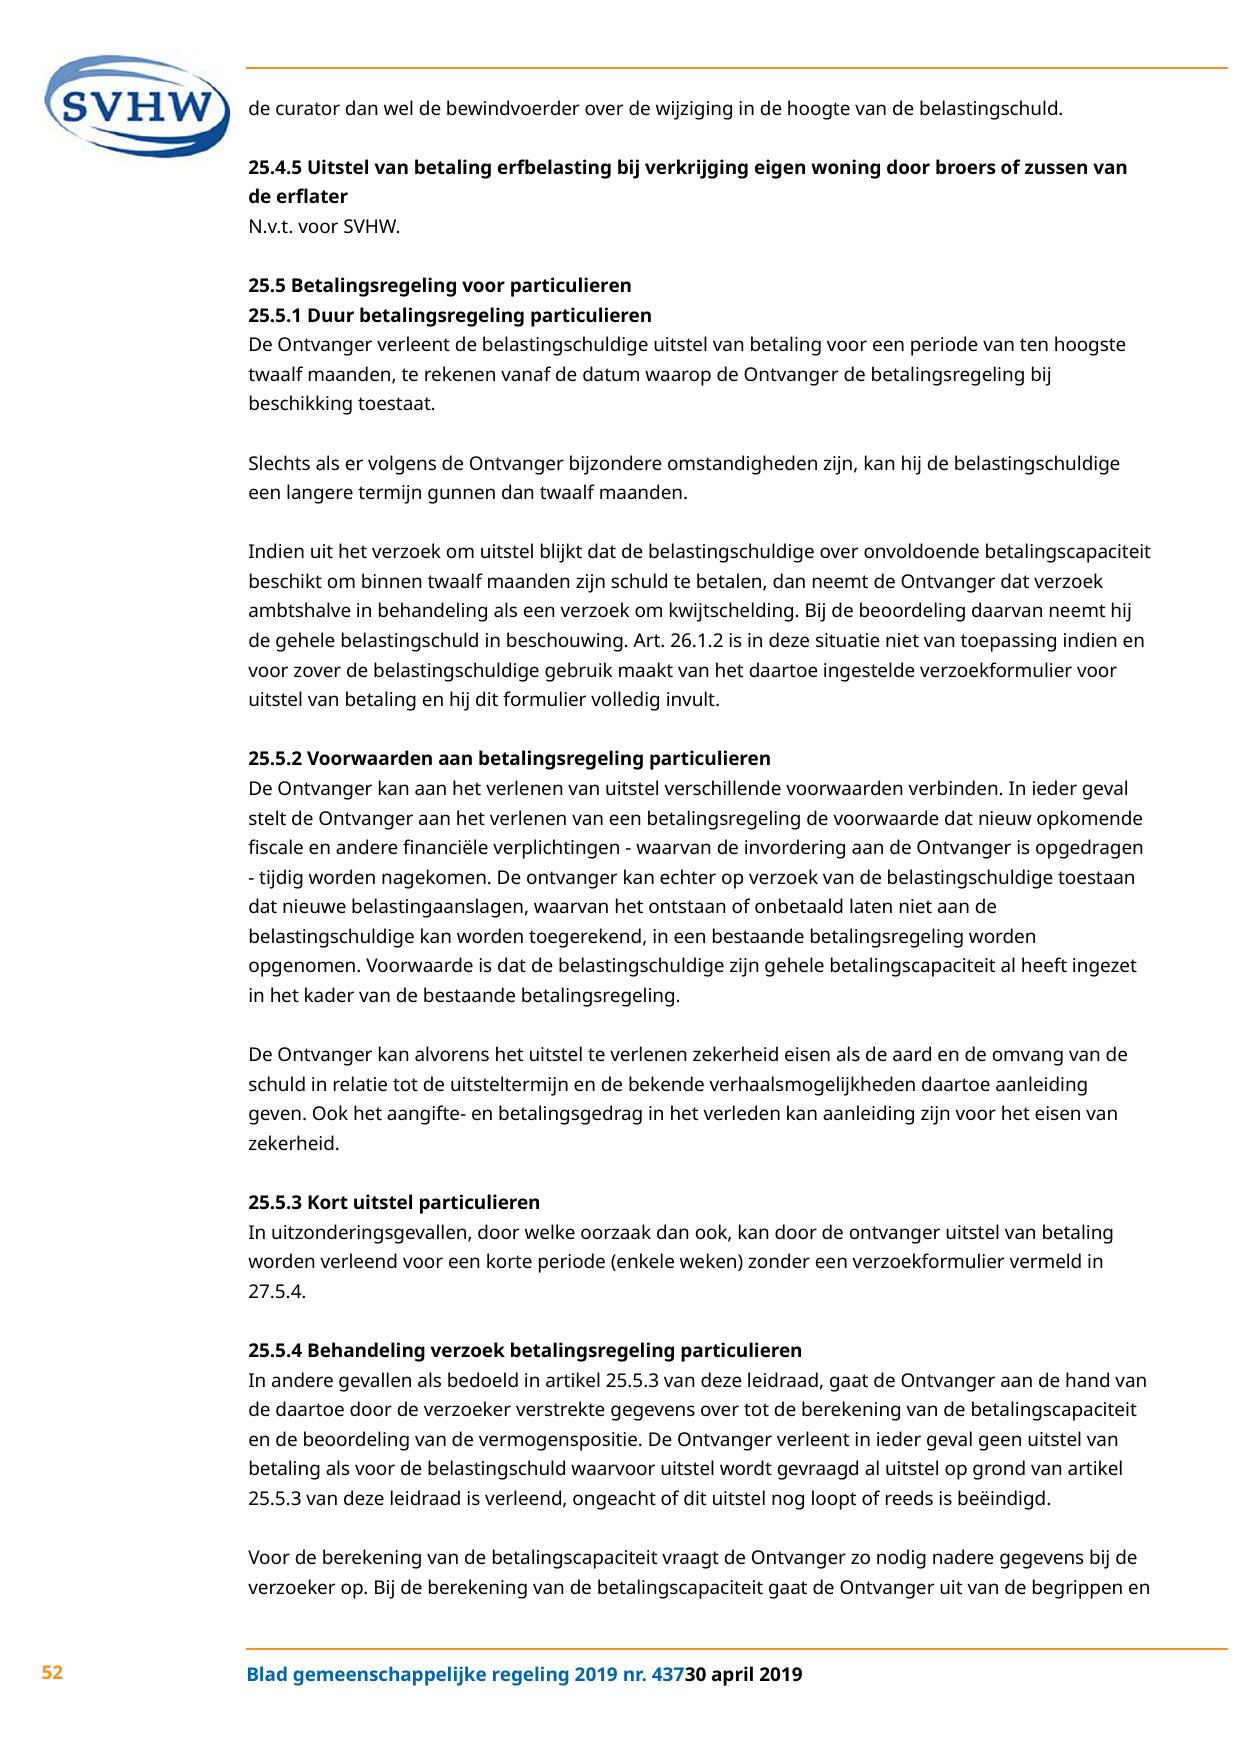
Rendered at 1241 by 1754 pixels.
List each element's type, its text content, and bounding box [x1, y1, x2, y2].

text Voor de berekening van de betalingscapaciteit vraagt de Ontvanger zo nodig nadere gegevens bij de verzoeker op. Bij de berekening van de betalingscapaciteit gaat de Ontvanger uit van de begrippen en [248, 1544, 1152, 1600]
text De Ontvanger kan alvorens het uitstel te verlenen zekerheid eisen als de aard en de omvang van de schuld in relatie tot de uitsteltermijn en de bekende verhaalsmogelijkheden daartoe aanleiding geven. Ook het aangifte- en betalingsgedrag in het verleden kan aanleiding zijn voor het eisen van zekerheid. [248, 1041, 1152, 1156]
text 25.5.3 Kort uitstel particulieren [248, 1189, 1152, 1215]
text 25.5 Betalingsregeling voor particulieren [248, 272, 1152, 298]
text 25.4.5 Uitstel van betaling erfbelasting bij verkrijging eigen woning door broers of zussen van de erflater [248, 154, 1152, 209]
text Slechts als er volgens de Ontvanger bijzondere omstandigheden zijn, kan hij de belastingschuldige een langere termijn gunnen dan twaalf maanden. [248, 450, 1152, 505]
text 25.5.2 Voorwaarden aan betalingsregeling particulieren [248, 746, 1152, 771]
text 25.5.4 Behandeling verzoek betalingsregeling particulieren [248, 1337, 1152, 1363]
text de curator dan wel de bewindvoerder over de wijziging in de hoogte van de belastingschuld. [248, 95, 1152, 121]
text De Ontvanger verleent de belastingschuldige uitstel van betaling voor een periode van ten hoogste twaalf maanden, te rekenen vanaf de datum waarop de Ontvanger de betalingsregeling bij beschikking toestaat. [248, 331, 1152, 416]
text De Ontvanger kan aan het verlenen van uitstel verschillende voorwaarden verbinden. In ieder geval stelt de Ontvanger aan het verlenen van een betalingsregeling de voorwaarde dat nieuw opkomende fiscale en andere financiële verplichtingen - waarvan de invordering aan de Ontvanger is opgedragen - tijdig worden nagekomen. De ontvanger kan echter op verzoek van de belastingschuldige toestaan dat nieuwe belastingaanslagen, waarvan het ontstaan of onbetaald laten niet aan de belastingschuldige kan worden toegerekend, in een bestaande betalingsregeling worden opgenomen. Voorwaarde is dat de belastingschuldige zijn gehele betalingscapaciteit al heeft ingezet in het kader van de bestaande betalingsregeling. [248, 775, 1152, 1008]
text In uitzonderingsgevallen, door welke oorzaak dan ook, kan door de ontvanger uitstel van betaling worden verleend voor een korte periode (enkele weken) zonder een verzoekformulier vermeld in 27.5.4. [248, 1219, 1152, 1304]
text In andere gevallen als bedoeld in artikel 25.5.3 van deze leidraad, gaat de Ontvanger aan de hand van de daartoe door de verzoeker verstrekte gegevens over tot de berekening van de betalingscapaciteit en de beoordeling van de vermogenspositie. De Ontvanger verleent in ieder geval geen uitstel van betaling als voor de belastingschuld waarvoor uitstel wordt gevraagd al uitstel op grond van artikel 25.5.3 van deze leidraad is verleend, ongeacht of dit uitstel nog loopt of reeds is beëindigd. [248, 1367, 1152, 1511]
text Indien uit het verzoek om uitstel blijkt dat de belastingschuldige over onvoldoende betalingscapaciteit beschikt om binnen twaalf maanden zijn schuld te betalen, dan neemt de Ontvanger dat verzoek ambtshalve in behandeling als een verzoek om kwijtschelding. Bij de beoordeling daarvan neemt hij de gehele belastingschuld in beschouwing. Art. 26.1.2 is in deze situatie niet van toepassing indien en voor zover de belastingschuldige gebruik maakt van het daartoe ingestelde verzoekformulier voor uitstel van betaling en hij dit formulier volledig invult. [248, 538, 1152, 712]
picture [41, 47, 231, 172]
text N.v.t. voor SVHW. [248, 213, 1152, 239]
text 25.5.1 Duur betalingsregeling particulieren [248, 302, 1152, 328]
